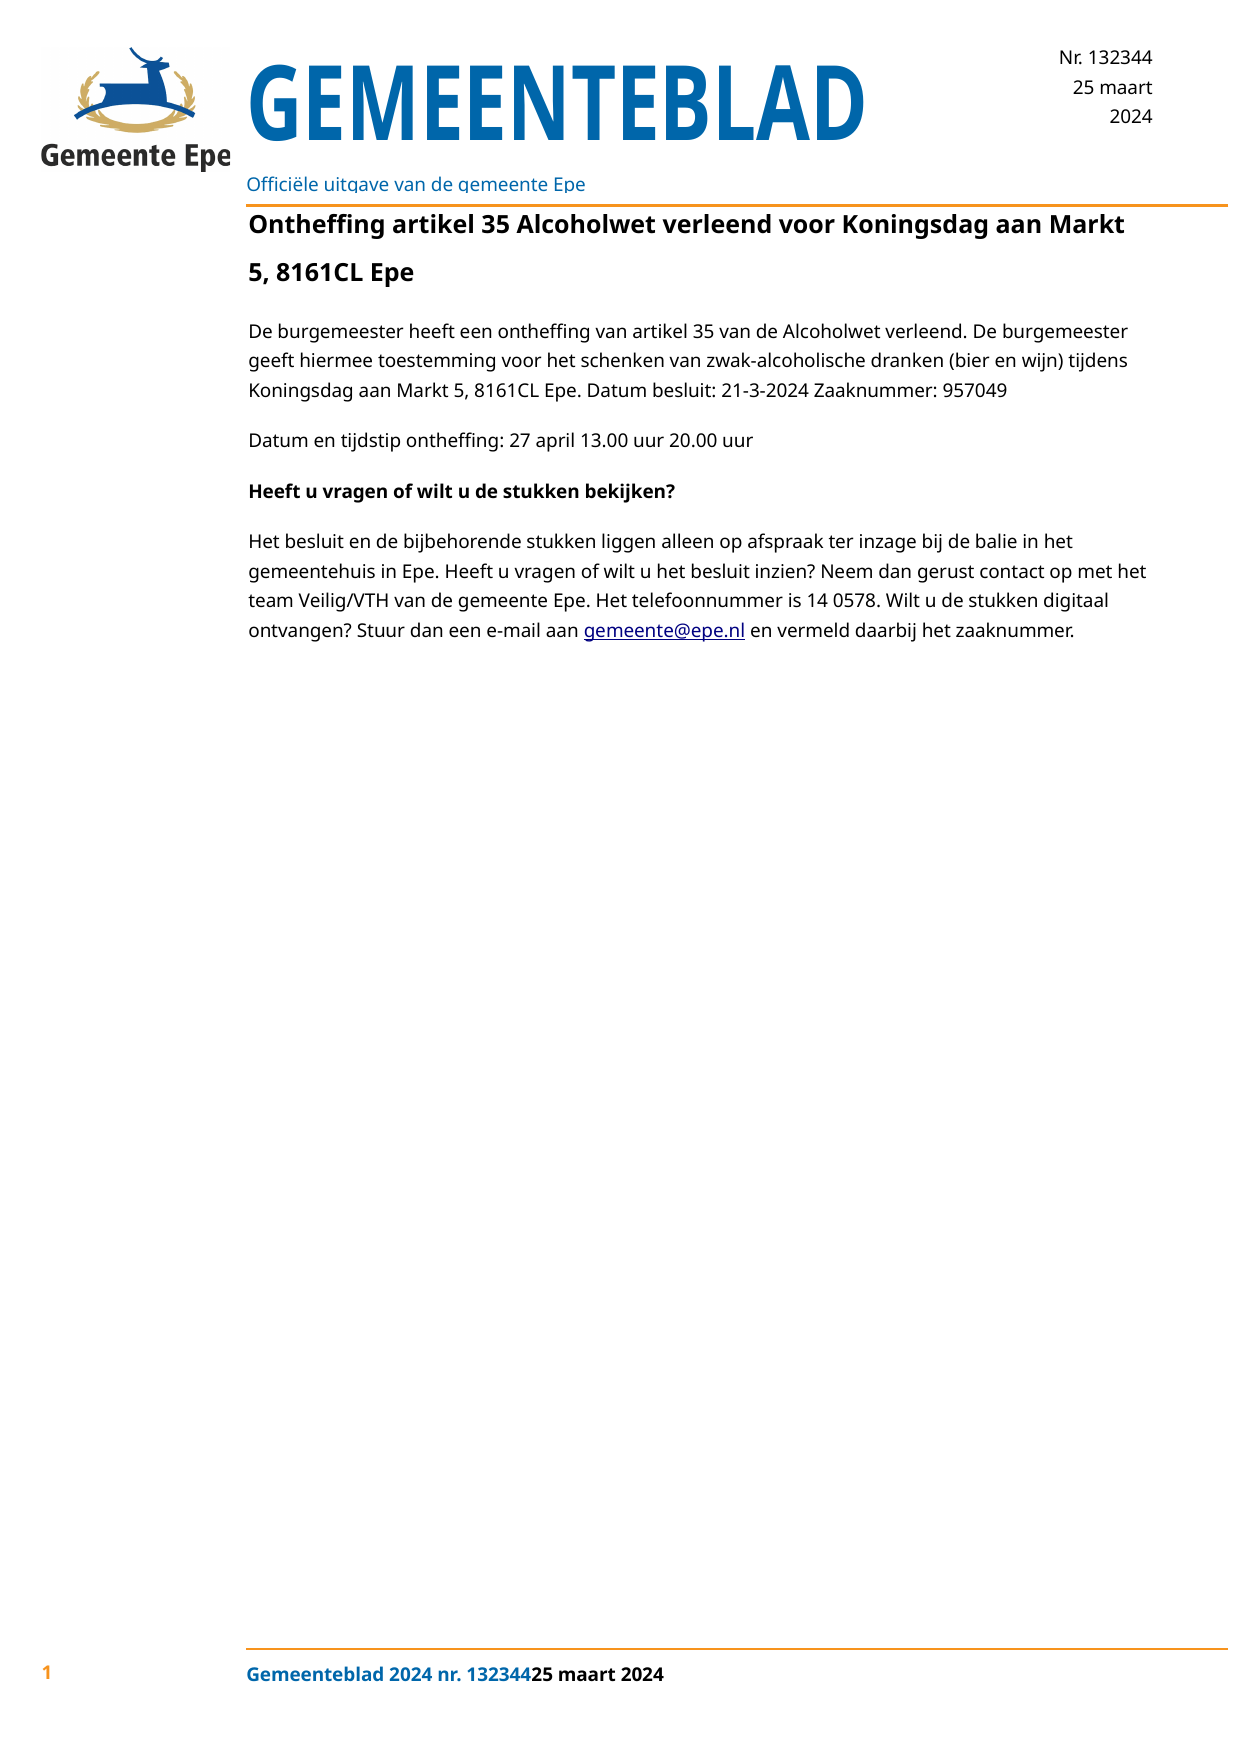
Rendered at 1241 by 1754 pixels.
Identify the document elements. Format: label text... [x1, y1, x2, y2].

text Heeft u vragen of wilt u de stukken bekijken? [248, 478, 1152, 504]
text De burgemeester heeft een ontheffing van artikel 35 van de Alcoholwet verleend. De burgemeester geeft hiermee toestemming voor het schenken van zwak-alcoholische dranken (bier en wijn) tijdens Koningsdag aan Markt 5, 8161CL Epe. Datum besluit: 21-3-2024 Zaaknummer: 957049 [248, 318, 1152, 403]
text Ontheffing artikel 35 Alcoholwet verleend voor Koningsdag aan Markt 5, 8161CL Epe [248, 207, 1152, 288]
text Datum en tijdstip ontheffing: 27 april 13.00 uur 20.00 uur [248, 427, 1152, 453]
picture [41, 47, 231, 172]
text Het besluit en de bijbehorende stukken liggen alleen op afspraak ter inzage bij de balie in het gemeentehuis in Epe. Heeft u vragen of wilt u het besluit inzien? Neem dan gerust contact op met het team Veilig/VTH van de gemeente Epe. Het telefoonnummer is 14 0578. Wilt u de stukken digitaal ontvangen? Stuur dan een e-mail aan gemeente@epe.nl en vermeld daarbij het zaaknummer. [248, 528, 1152, 643]
